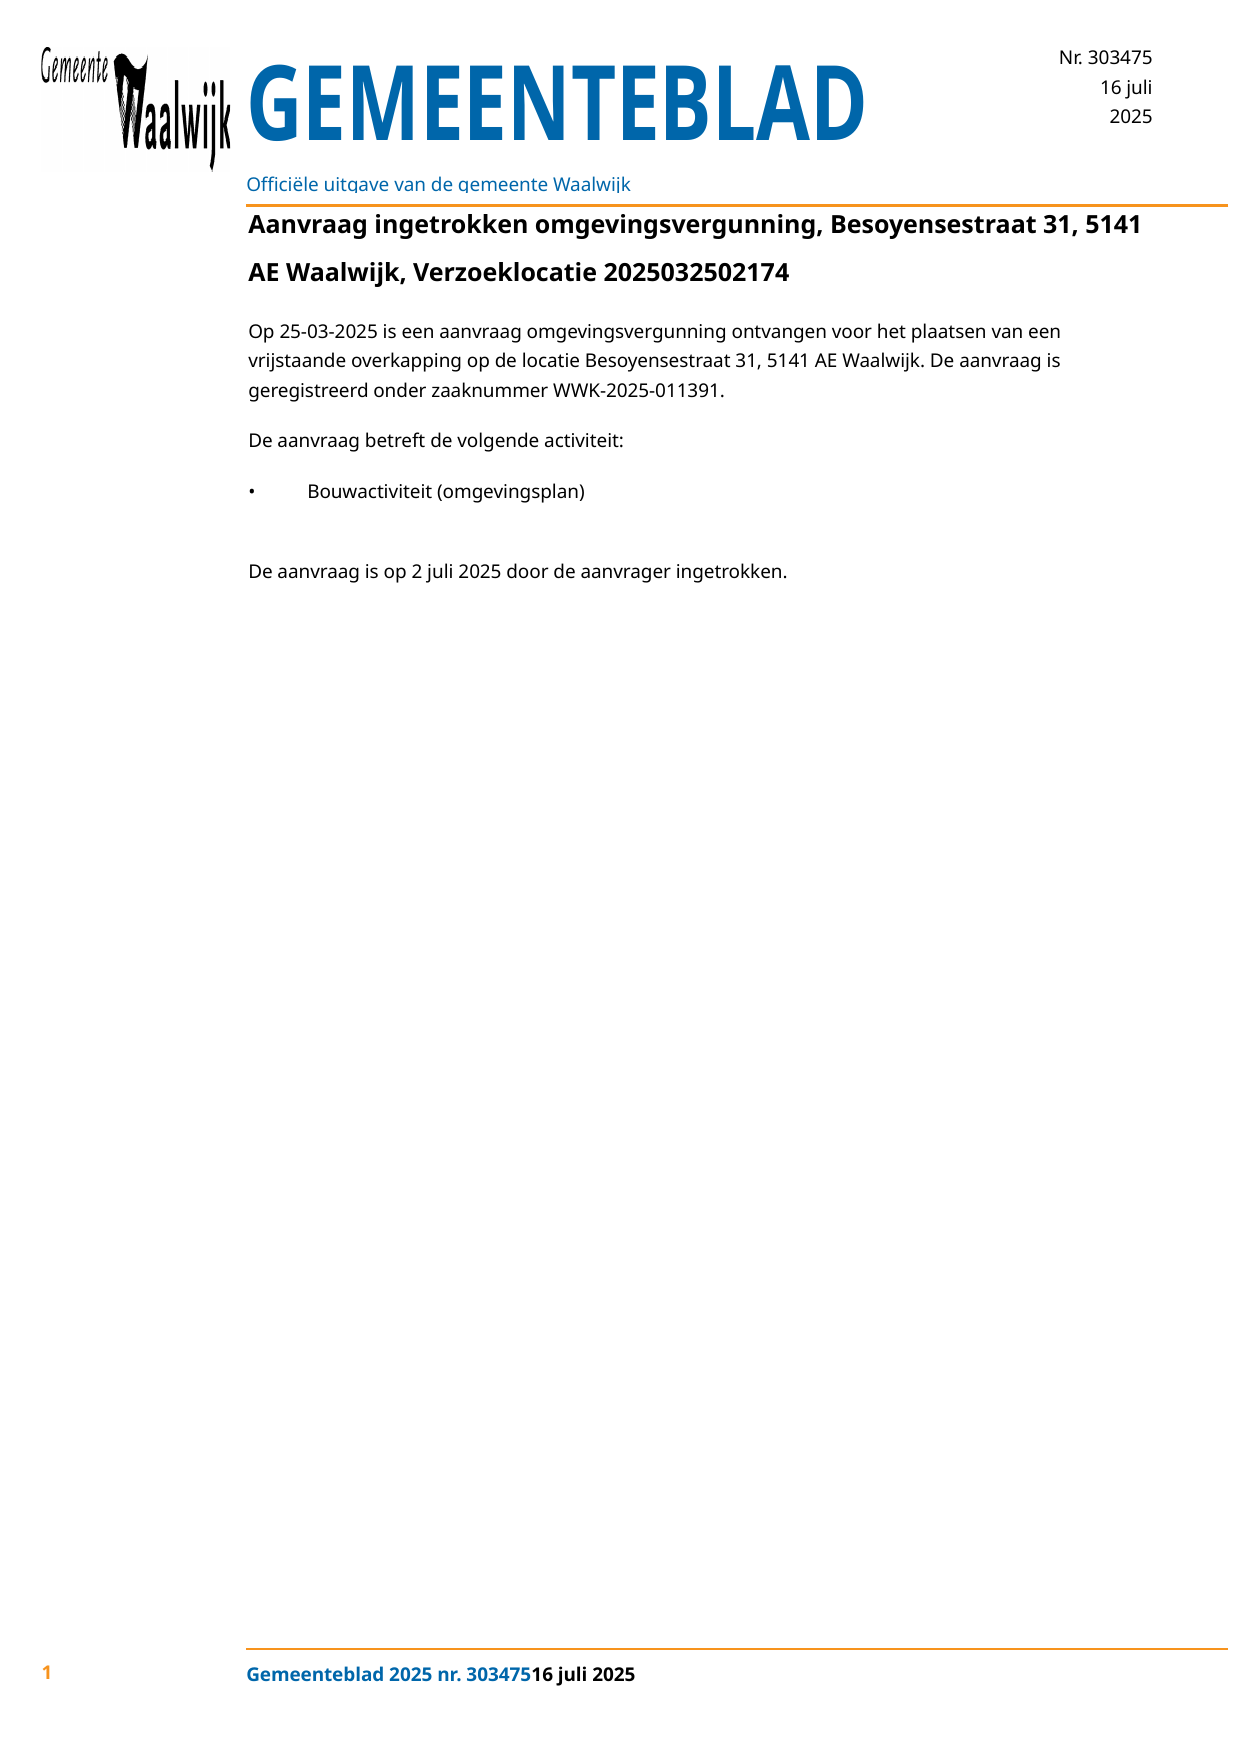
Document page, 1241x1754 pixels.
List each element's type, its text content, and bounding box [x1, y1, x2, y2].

list Bouwactiviteit (omgevingsplan) [248, 478, 1152, 504]
text De aanvraag betreft de volgende activiteit: [248, 427, 1152, 453]
text De aanvraag is op 2 juli 2025 door de aanvrager ingetrokken. [248, 558, 1152, 584]
text Aanvraag ingetrokken omgevingsvergunning, Besoyensestraat 31, 5141 AE Waalwijk, Verzoeklocatie 2025032502174 [248, 207, 1152, 288]
text Op 25-03-2025 is een aanvraag omgevingsvergunning ontvangen voor het plaatsen van een vrijstaande overkapping op de locatie Besoyensestraat 31, 5141 AE Waalwijk. De aanvraag is geregistreerd onder zaaknummer WWK-2025-011391. [248, 318, 1152, 403]
picture [41, 47, 231, 172]
